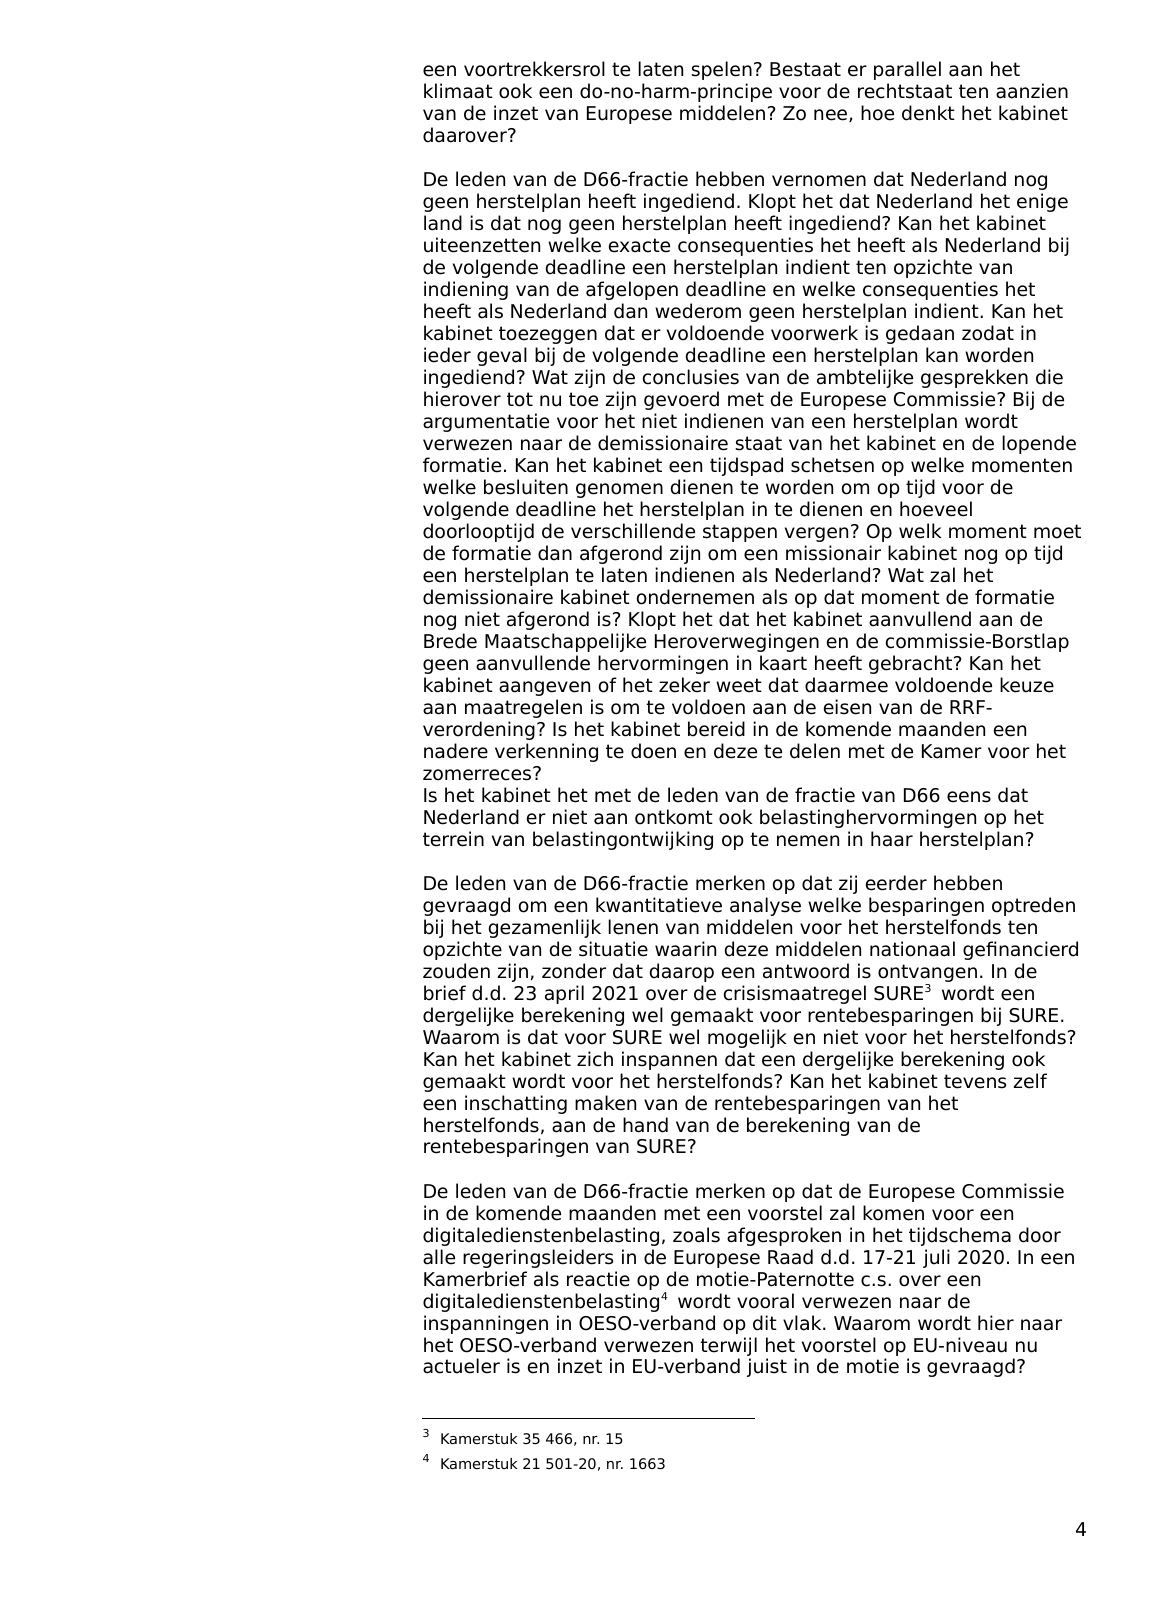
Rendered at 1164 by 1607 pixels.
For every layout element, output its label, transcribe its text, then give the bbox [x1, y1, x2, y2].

text een voortrekkersrol te laten spelen? Bestaat er parallel aan het klimaat ook een do-no-harm-principe voor de rechtstaat ten aanzien van de inzet van Europese middelen? Zo nee, hoe denkt het kabinet daarover? [422, 59, 1087, 147]
text De leden van de D66-fractie merken op dat de Europese Commissie in de komende maanden met een voorstel zal komen voor een digitaledienstenbelasting, zoals afgesproken in het tijdschema door alle regeringsleiders in de Europese Raad d.d. 17-21 juli 2020. In een Kamerbrief als reactie op de motie-Paternotte c.s. over een digitaledienstenbelasting wordt vooral verwezen naar de inspanningen in OESO-verband op dit vlak. Waarom wordt hier naar het OESO-verband verwezen terwijl het voorstel op EU-niveau nu actueler is en inzet in EU-verband juist in de motie is gevraagd? [422, 1181, 1087, 1378]
text De leden van de D66-fractie hebben vernomen dat Nederland nog geen herstelplan heeft ingediend. Klopt het dat Nederland het enige land is dat nog geen herstelplan heeft ingediend? Kan het kabinet uiteenzetten welke exacte consequenties het heeft als Nederland bij de volgende deadline een herstelplan indient ten opzichte van indiening van de afgelopen deadline en welke consequenties het heeft als Nederland dan wederom geen herstelplan indient. Kan het kabinet toezeggen dat er voldoende voorwerk is gedaan zodat in ieder geval bij de volgende deadline een herstelplan kan worden ingediend? Wat zijn de conclusies van de ambtelijke gesprekken die hierover tot nu toe zijn gevoerd met de Europese Commissie? Bij de argumentatie voor het niet indienen van een herstelplan wordt verwezen naar de demissionaire staat van het kabinet en de lopende formatie. Kan het kabinet een tijdspad schetsen op welke momenten welke besluiten genomen dienen te worden om op tijd voor de volgende deadline het herstelplan in te dienen en hoeveel doorlooptijd de verschillende stappen vergen? Op welk moment moet de formatie dan afgerond zijn om een missionair kabinet nog op tijd een herstelplan te laten indienen als Nederland? Wat zal het demissionaire kabinet ondernemen als op dat moment de formatie nog niet afgerond is? Klopt het dat het kabinet aanvullend aan de Brede Maatschappelijke Heroverwegingen en de commissie-Borstlap geen aanvullende hervormingen in kaart heeft gebracht? Kan het kabinet aangeven of het zeker weet dat daarmee voldoende keuze aan maatregelen is om te voldoen aan de eisen van de RRF-verordening? Is het kabinet bereid in de komende maanden een nadere verkenning te doen en deze te delen met de Kamer voor het zomerreces? [422, 169, 1087, 784]
text Is het kabinet het met de leden van de fractie van D66 eens dat Nederland er niet aan ontkomt ook belastinghervormingen op het terrein van belastingontwijking op te nemen in haar herstelplan? [422, 784, 1087, 851]
text Kamerstuk 35 466, nr. 15 [422, 1427, 1087, 1449]
text De leden van de D66-fractie merken op dat zij eerder hebben gevraagd om een kwantitatieve analyse welke besparingen optreden bij het gezamenlijk lenen van middelen voor het herstelfonds ten opzichte van de situatie waarin deze middelen nationaal gefinancierd zouden zijn, zonder dat daarop een antwoord is ontvangen. In de brief d.d. 23 april 2021 over de crisismaatregel SURE wordt een dergelijke berekening wel gemaakt voor rentebesparingen bij SURE. Waarom is dat voor SURE wel mogelijk en niet voor het herstelfonds? Kan het kabinet zich inspannen dat een dergelijke berekening ook gemaakt wordt voor het herstelfonds? Kan het kabinet tevens zelf een inschatting maken van de rentebesparingen van het herstelfonds, aan de hand van de berekening van de rentebesparingen van SURE? [422, 873, 1087, 1158]
text Kamerstuk 21 501-20, nr. 1663 [422, 1452, 1087, 1474]
